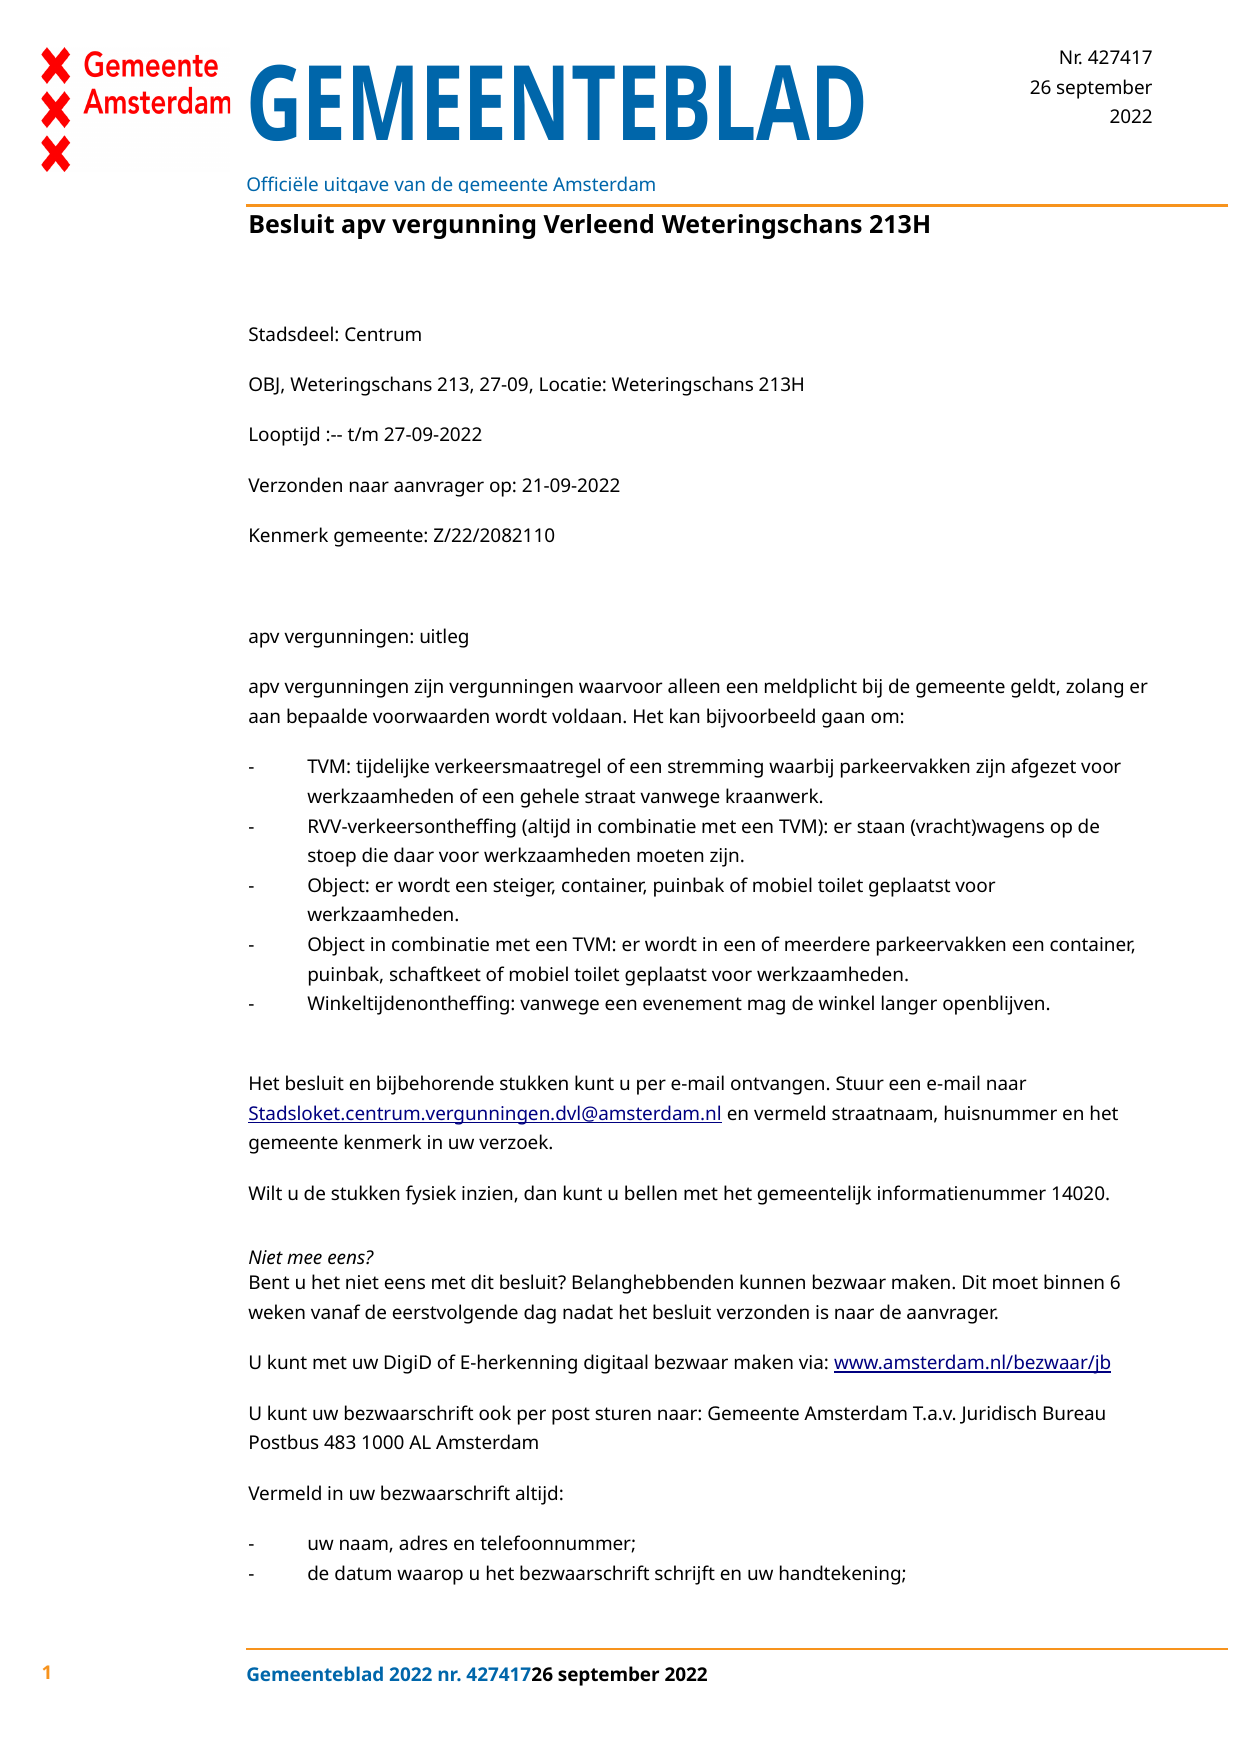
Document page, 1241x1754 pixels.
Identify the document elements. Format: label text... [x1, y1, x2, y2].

text Looptijd :-- t/m 27-09-2022 [248, 422, 1152, 447]
text Vermeld in uw bezwaarschrift altijd: [248, 1480, 1152, 1506]
text Het besluit en bijbehorende stukken kunt u per e-mail ontvangen. Stuur een e-mail naar Stadsloket.centrum.vergunningen.dvl@amsterdam.nl en vermeld straatnaam, huisnummer en het gemeente kenmerk in uw verzoek. [248, 1070, 1152, 1155]
text U kunt met uw DigiD of E-herkenning digitaal bezwaar maken via: www.amsterdam.nl/bezwaar/jb [248, 1349, 1152, 1375]
text apv vergunningen: uitleg [248, 623, 1152, 649]
text Besluit apv vergunning Verleend Weteringschans 213H [248, 207, 1152, 241]
list de datum waarop u het bezwaarschrift schrijft en uw handtekening; [248, 1560, 1152, 1586]
text Verzonden naar aanvrager op: 21-09-2022 [248, 472, 1152, 498]
text apv vergunningen zijn vergunningen waarvoor alleen een meldplicht bij de gemeente geldt, zolang er aan bepaalde voorwaarden wordt voldaan. Het kan bijvoorbeeld gaan om: [248, 674, 1152, 729]
list RVV-verkeersontheffing (altijd in combinatie met een TVM): er staan (vracht)wagens op de stoep die daar voor werkzaamheden moeten zijn. [248, 813, 1152, 868]
text Kenmerk gemeente: Z/22/2082110 [248, 522, 1152, 548]
text Bent u het niet eens met dit besluit? Belanghebbenden kunnen bezwaar maken. Dit moet binnen 6 weken vanaf de eerstvolgende dag nadat het besluit verzonden is naar de aanvrager. [248, 1269, 1152, 1325]
list uw naam, adres en telefoonnummer; [248, 1530, 1152, 1556]
text Stadsdeel: Centrum [248, 321, 1152, 346]
list Object in combinatie met een TVM: er wordt in een of meerdere parkeervakken een container, puinbak, schaftkeet of mobiel toilet geplaatst voor werkzaamheden. [248, 931, 1152, 986]
list TVM: tijdelijke verkeersmaatregel of een stremming waarbij parkeervakken zijn afgezet voor werkzaamheden of een gehele straat vanwege kraanwerk. [248, 754, 1152, 809]
text OBJ, Weteringschans 213, 27-09, Locatie: Weteringschans 213H [248, 371, 1152, 397]
text Wilt u de stukken fysiek inzien, dan kunt u bellen met het gemeentelijk informatienummer 14020. [248, 1180, 1152, 1206]
text U kunt uw bezwaarschrift ook per post sturen naar: Gemeente Amsterdam T.a.v. Juridisch Bureau Postbus 483 1000 AL Amsterdam [248, 1400, 1152, 1455]
picture [41, 47, 231, 172]
text Niet mee eens? [248, 1244, 1152, 1269]
list Winkeltijdenontheffing: vanwege een evenement mag de winkel langer openblijven. [248, 990, 1152, 1016]
list Object: er wordt een steiger, container, puinbak of mobiel toilet geplaatst voor werkzaamheden. [248, 872, 1152, 927]
